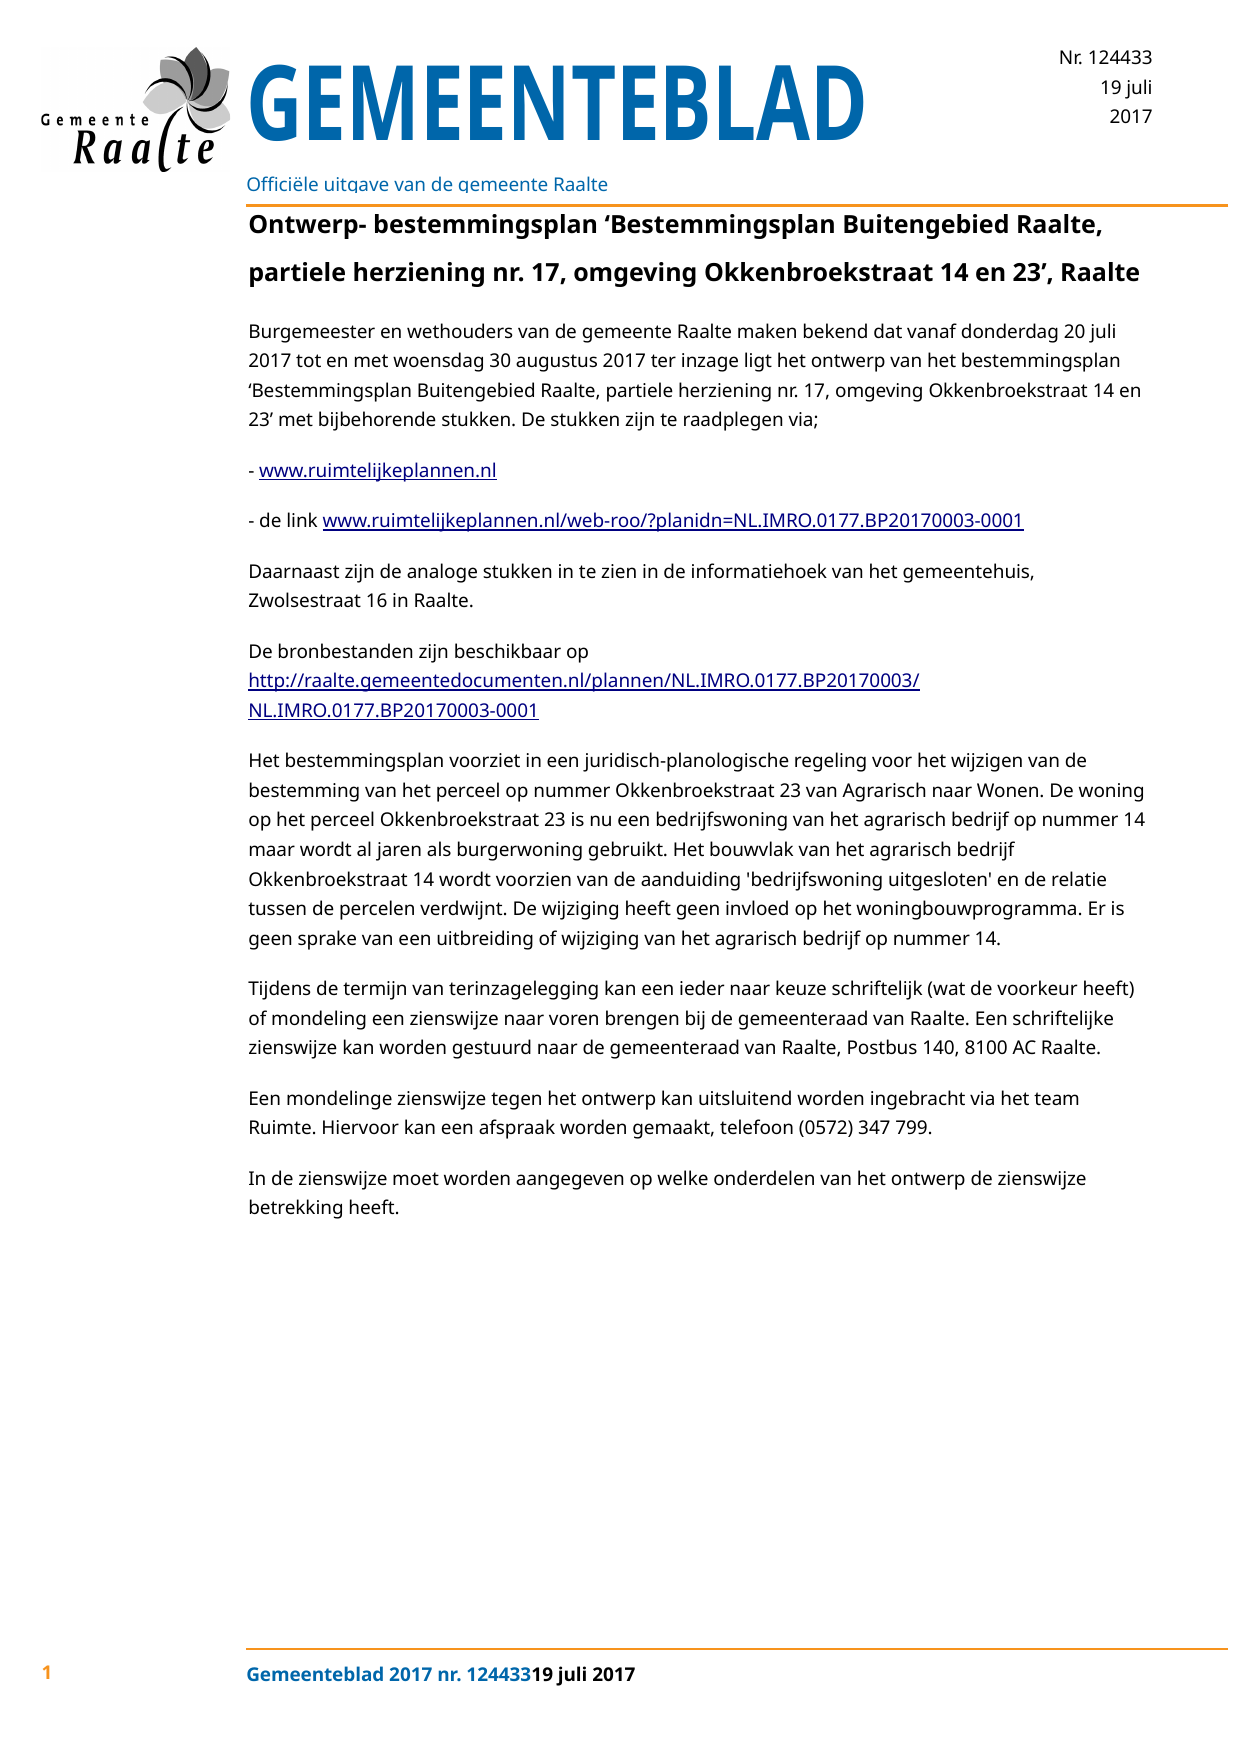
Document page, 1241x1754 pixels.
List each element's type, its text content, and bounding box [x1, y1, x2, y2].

text Tijdens de termijn van terinzagelegging kan een ieder naar keuze schriftelijk (wat de voorkeur heeft) of mondeling een zienswijze naar voren brengen bij de gemeenteraad van Raalte. Een schriftelijke zienswijze kan worden gestuurd naar de gemeenteraad van Raalte, Postbus 140, 8100 AC Raalte. [248, 975, 1152, 1060]
text Daarnaast zijn de analoge stukken in te zien in de informatiehoek van het gemeentehuis, Zwolsestraat 16 in Raalte. [248, 558, 1152, 613]
text De bronbestanden zijn beschikbaar op http://raalte.gemeentedocumenten.nl/plannen/NL.IMRO.0177.BP20170003/NL.IMRO.0177.BP20170003-0001 [248, 638, 1152, 723]
text In de zienswijze moet worden aangegeven op welke onderdelen van het ontwerp de zienswijze betrekking heeft. [248, 1165, 1152, 1220]
text Ontwerp- bestemmingsplan ‘Bestemmingsplan Buitengebied Raalte, partiele herziening nr. 17, omgeving Okkenbroekstraat 14 en 23’, Raalte [248, 207, 1152, 288]
text - de link www.ruimtelijkeplannen.nl/web-roo/?planidn=NL.IMRO.0177.BP20170003-0001 [248, 507, 1152, 533]
text Het bestemmingsplan voorziet in een juridisch-planologische regeling voor het wijzigen van de bestemming van het perceel op nummer Okkenbroekstraat 23 van Agrarisch naar Wonen. De woning op het perceel Okkenbroekstraat 23 is nu een bedrijfswoning van het agrarisch bedrijf op nummer 14 maar wordt al jaren als burgerwoning gebruikt. Het bouwvlak van het agrarisch bedrijf Okkenbroekstraat 14 wordt voorzien van de aanduiding 'bedrijfswoning uitgesloten' en de relatie tussen de percelen verdwijnt. De wijziging heeft geen invloed op het woningbouwprogramma. Er is geen sprake van een uitbreiding of wijziging van het agrarisch bedrijf op nummer 14. [248, 747, 1152, 951]
picture [41, 47, 231, 172]
text - www.ruimtelijkeplannen.nl [248, 457, 1152, 483]
text Burgemeester en wethouders van de gemeente Raalte maken bekend dat vanaf donderdag 20 juli 2017 tot en met woensdag 30 augustus 2017 ter inzage ligt het ontwerp van het bestemmingsplan ‘Bestemmingsplan Buitengebied Raalte, partiele herziening nr. 17, omgeving Okkenbroekstraat 14 en 23’ met bijbehorende stukken. De stukken zijn te raadplegen via; [248, 318, 1152, 432]
text Een mondelinge zienswijze tegen het ontwerp kan uitsluitend worden ingebracht via het team Ruimte. Hiervoor kan een afspraak worden gemaakt, telefoon (0572) 347 799. [248, 1085, 1152, 1140]
